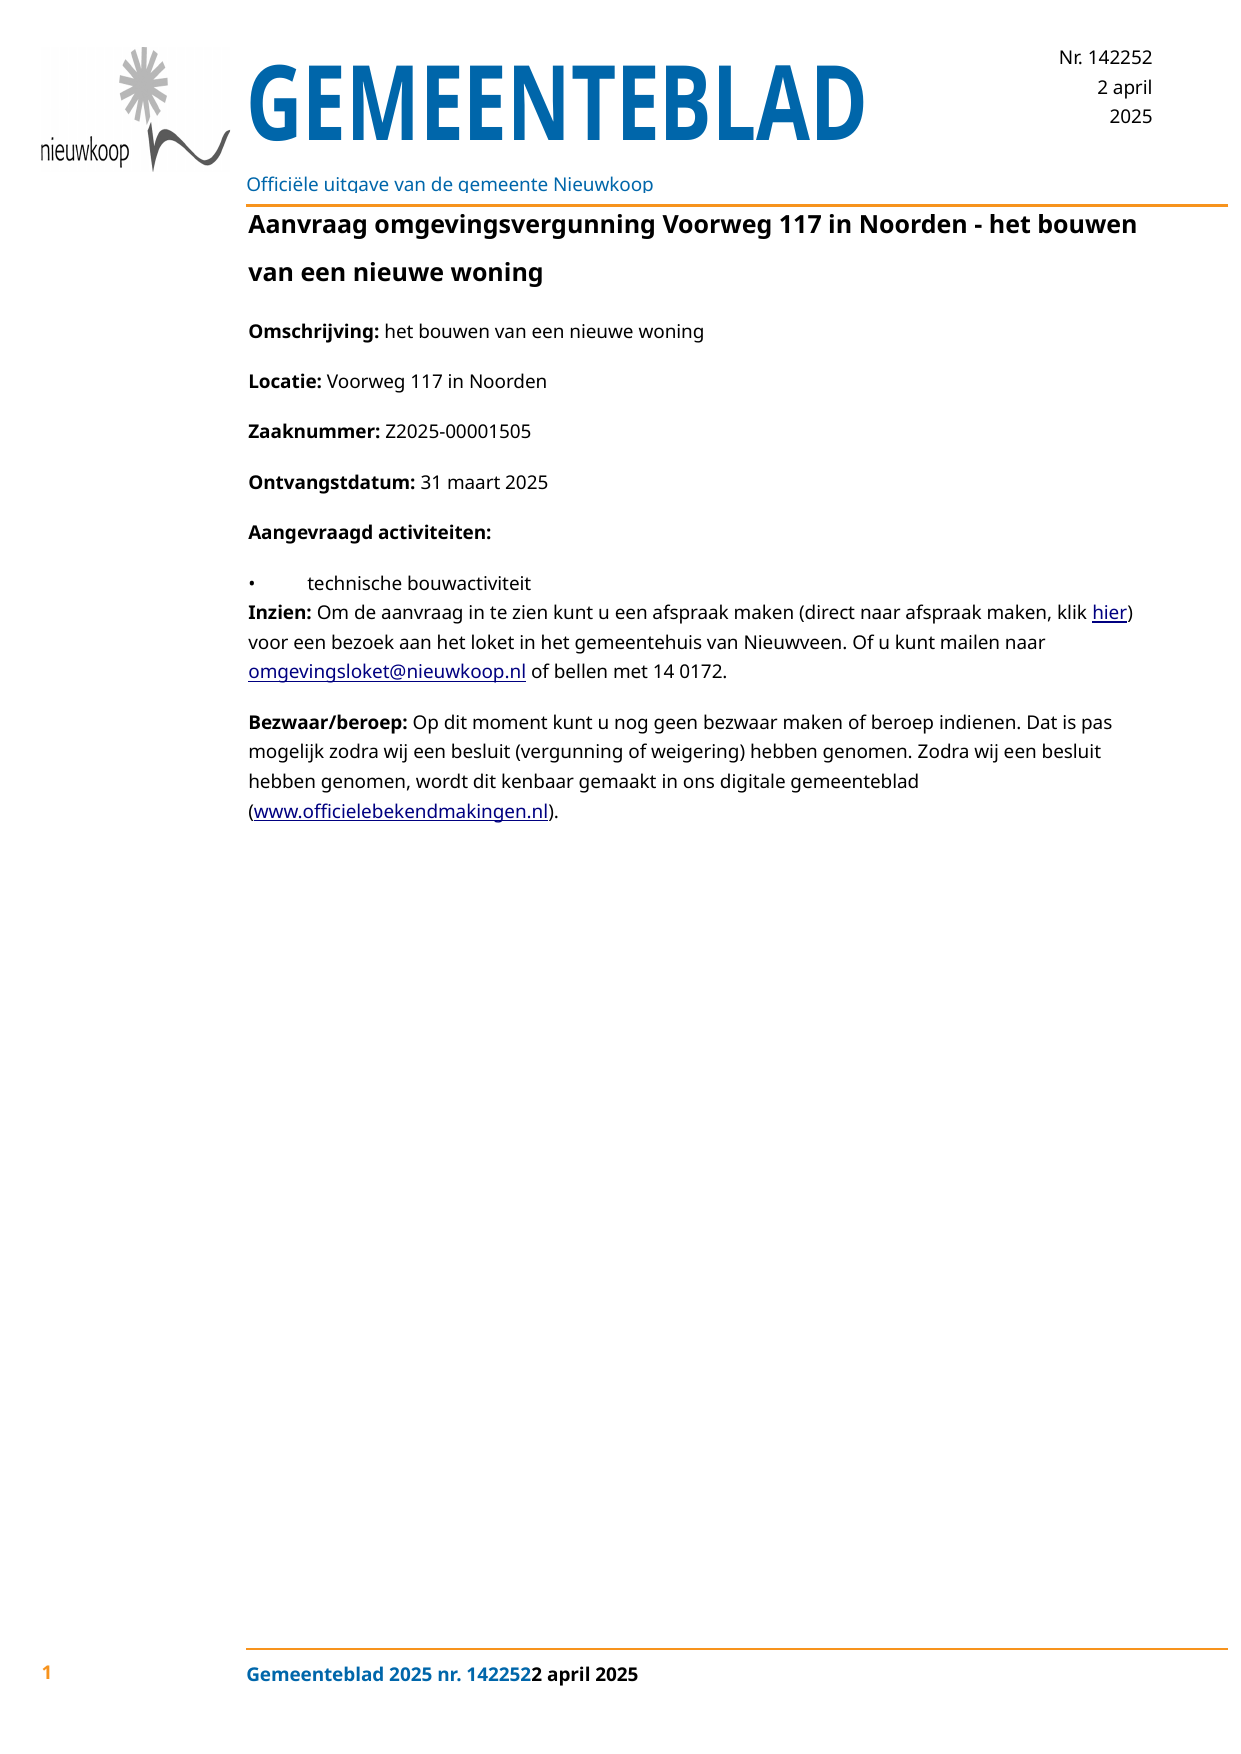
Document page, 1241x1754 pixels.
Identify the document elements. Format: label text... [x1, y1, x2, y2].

text Zaaknummer: Z2025-00001505 [248, 419, 1152, 444]
text Inzien: Om de aanvraag in te zien kunt u een afspraak maken (direct naar afspraak maken, klik hier) voor een bezoek aan het loket in het gemeentehuis van Nieuwveen. Of u kunt mailen naar omgevingsloket@nieuwkoop.nl of bellen met 14 0172. [248, 599, 1152, 684]
picture [41, 47, 231, 172]
text Aangevraagd activiteiten: [248, 519, 1152, 545]
list technische bouwactiviteit [248, 570, 1152, 596]
text Omschrijving: het bouwen van een nieuwe woning [248, 318, 1152, 344]
text Bezwaar/beroep: Op dit moment kunt u nog geen bezwaar maken of beroep indienen. Dat is pas mogelijk zodra wij een besluit (vergunning of weigering) hebben genomen. Zodra wij een besluit hebben genomen, wordt dit kenbaar gemaakt in ons digitale gemeenteblad (www.officielebekendmakingen.nl). [248, 709, 1152, 824]
text Locatie: Voorweg 117 in Noorden [248, 368, 1152, 394]
text Ontvangstdatum: 31 maart 2025 [248, 469, 1152, 495]
text Aanvraag omgevingsvergunning Voorweg 117 in Noorden - het bouwen van een nieuwe woning [248, 207, 1152, 288]
